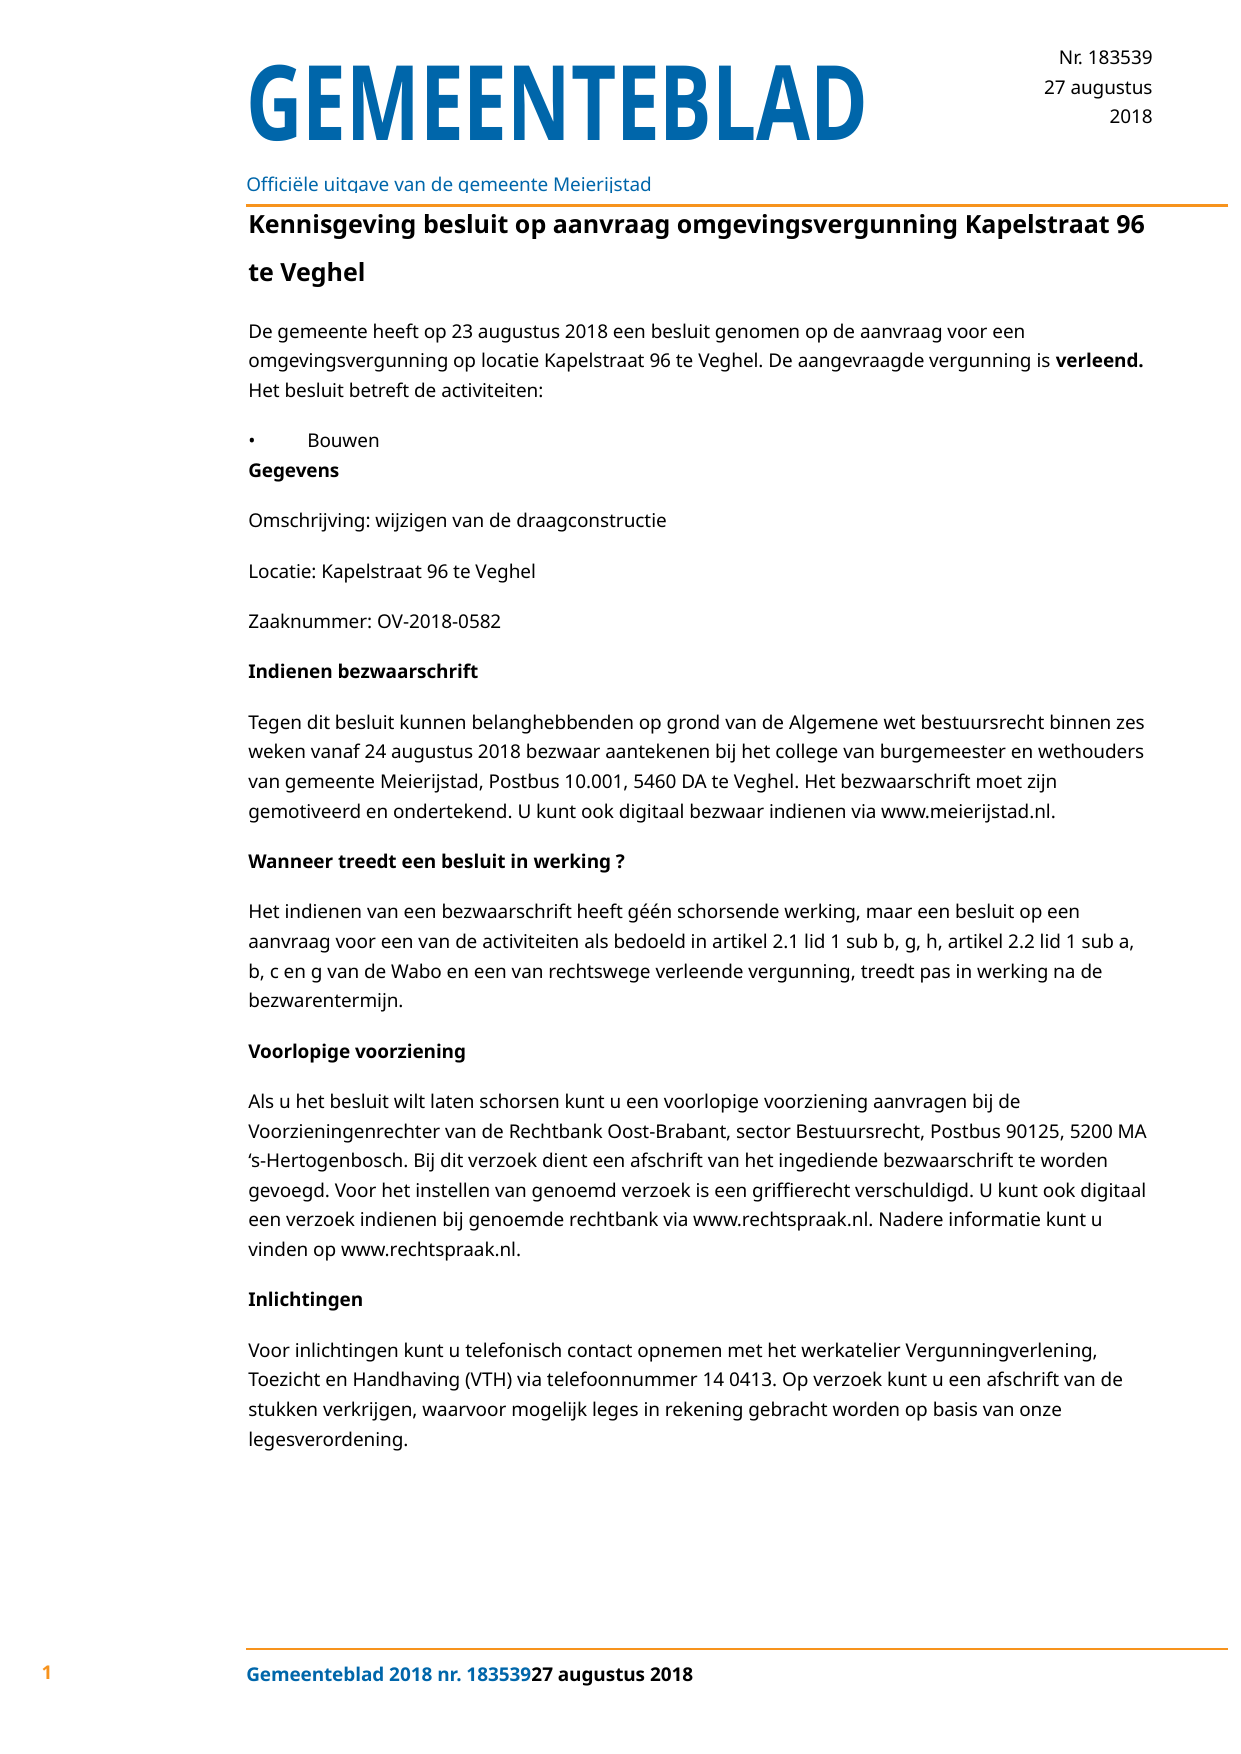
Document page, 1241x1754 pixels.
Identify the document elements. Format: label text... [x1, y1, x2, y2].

text Kennisgeving besluit op aanvraag omgevingsvergunning Kapelstraat 96 te Veghel [248, 207, 1152, 288]
text Gegevens [248, 457, 1152, 483]
text Indienen bezwaarschrift [248, 659, 1152, 684]
picture [41, 47, 231, 172]
text Inlichtingen [248, 1287, 1152, 1312]
text Voor inlichtingen kunt u telefonisch contact opnemen met het werkatelier Vergunningverlening, Toezicht en Handhaving (VTH) via telefoonnummer 14 0413. Op verzoek kunt u een afschrift van de stukken verkrijgen, waarvoor mogelijk leges in rekening gebracht worden op basis van onze legesverordening. [248, 1337, 1152, 1452]
text Voorlopige voorziening [248, 1038, 1152, 1064]
list Bouwen [248, 427, 1152, 453]
text Locatie: Kapelstraat 96 te Veghel [248, 558, 1152, 584]
text Omschrijving: wijzigen van de draagconstructie [248, 507, 1152, 533]
text De gemeente heeft op 23 augustus 2018 een besluit genomen op de aanvraag voor een omgevingsvergunning op locatie Kapelstraat 96 te Veghel. De aangevraagde vergunning is verleend. Het besluit betreft de activiteiten: [248, 318, 1152, 403]
text Zaaknummer: OV-2018-0582 [248, 608, 1152, 634]
text Tegen dit besluit kunnen belanghebbenden op grond van de Algemene wet bestuursrecht binnen zes weken vanaf 24 augustus 2018 bezwaar aantekenen bij het college van burgemeester en wethouders van gemeente Meierijstad, Postbus 10.001, 5460 DA te Veghel. Het bezwaarschrift moet zijn gemotiveerd en ondertekend. U kunt ook digitaal bezwaar indienen via www.meierijstad.nl. [248, 709, 1152, 824]
text Het indienen van een bezwaarschrift heeft géén schorsende werking, maar een besluit op een aanvraag voor een van de activiteiten als bedoeld in artikel 2.1 lid 1 sub b, g, h, artikel 2.2 lid 1 sub a, b, c en g van de Wabo en een van rechtswege verleende vergunning, treedt pas in werking na de bezwarentermijn. [248, 899, 1152, 1013]
text Wanneer treedt een besluit in werking ? [248, 848, 1152, 874]
text Als u het besluit wilt laten schorsen kunt u een voorlopige voorziening aanvragen bij de Voorzieningenrechter van de Rechtbank Oost-Brabant, sector Bestuursrecht, Postbus 90125, 5200 MA ‘s-Hertogenbosch. Bij dit verzoek dient een afschrift van het ingediende bezwaarschrift te worden gevoegd. Voor het instellen van genoemd verzoek is een griffierecht verschuldigd. U kunt ook digitaal een verzoek indienen bij genoemde rechtbank via www.rechtspraak.nl. Nadere informatie kunt u vinden op www.rechtspraak.nl. [248, 1088, 1152, 1262]
